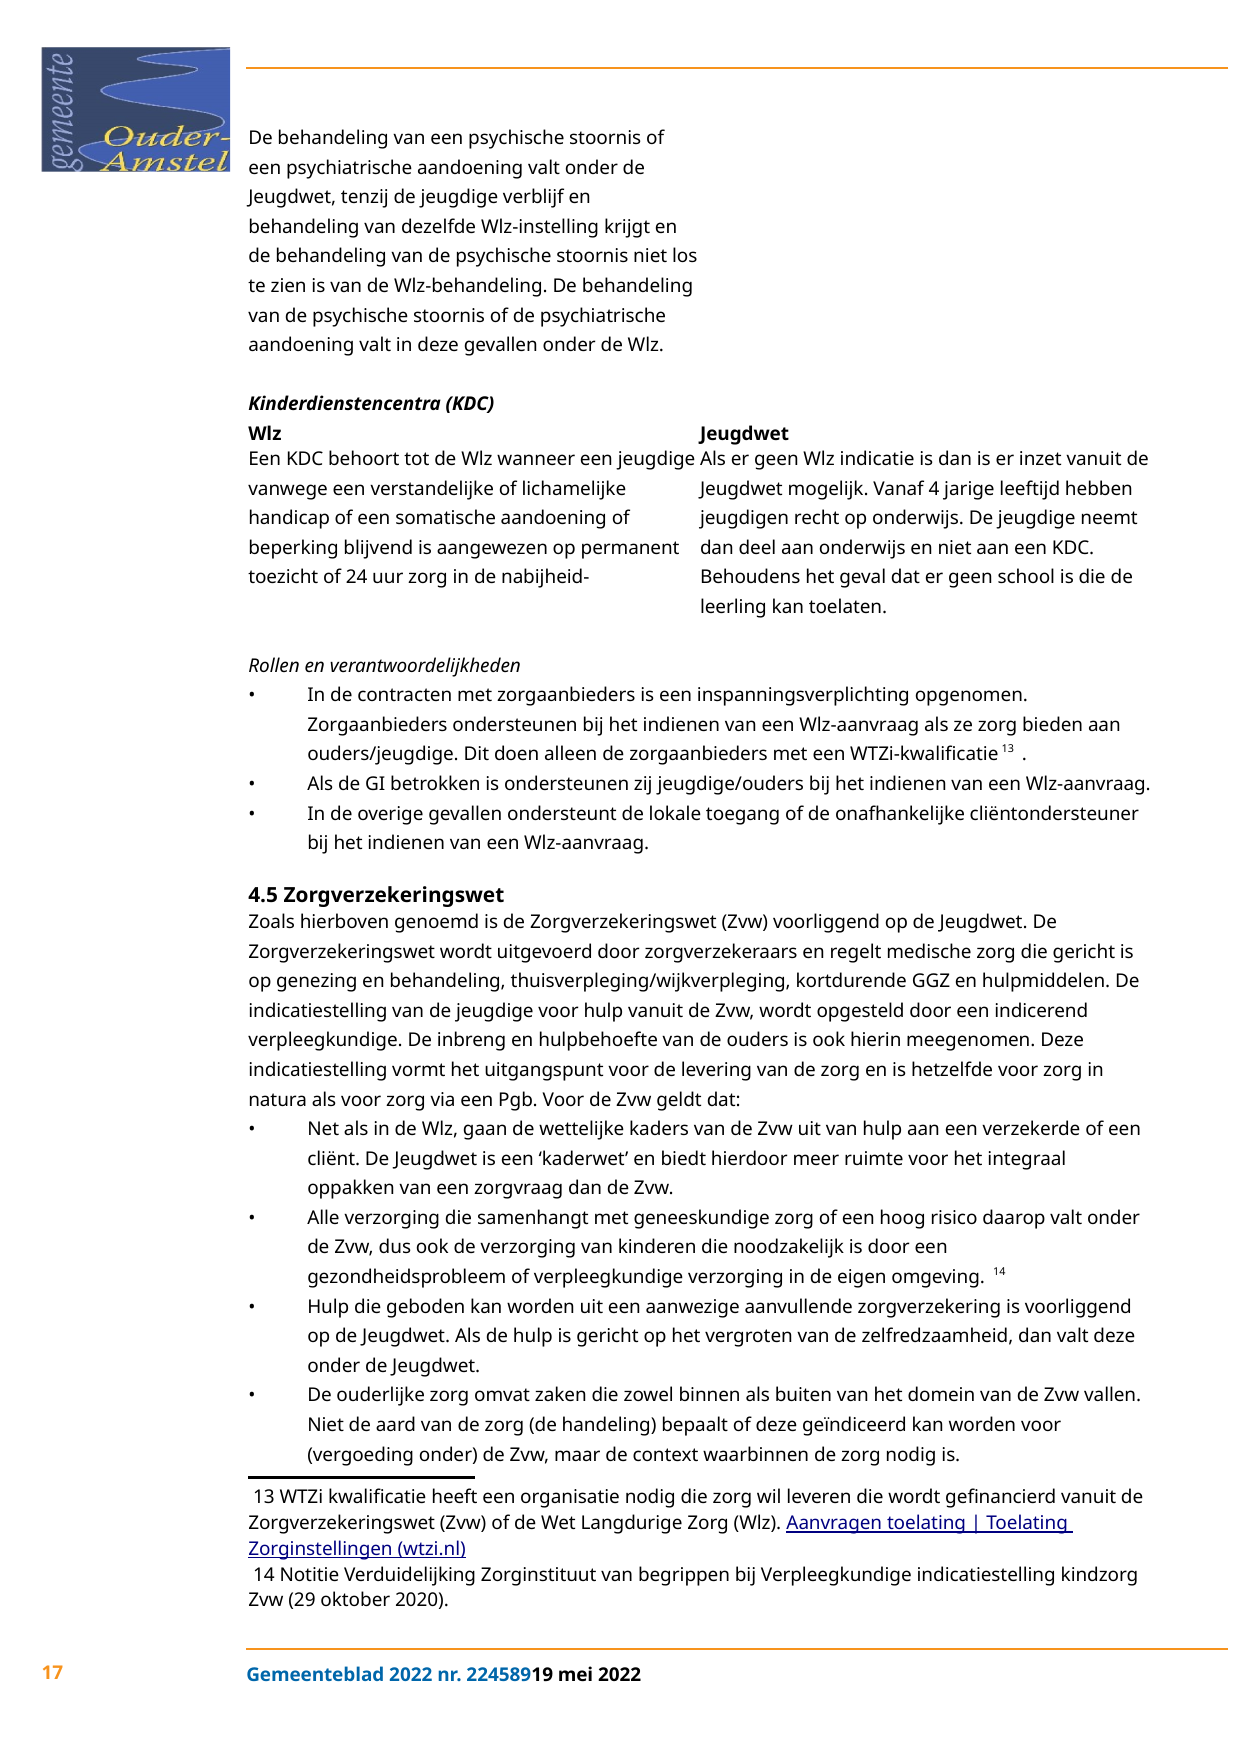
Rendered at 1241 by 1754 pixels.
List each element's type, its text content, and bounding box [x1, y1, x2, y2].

picture [41, 47, 231, 172]
list WTZi kwalificatie heeft een organisatie nodig die zorg wil leveren die wordt gefinancierd vanuit de Zorgverzekeringswet (Zvw) of de Wet Langdurige Zorg (Wlz). Aanvragen toelating | Toelating Zorginstellingen (wtzi.nl) [248, 1483, 1152, 1561]
list Net als in de Wlz, gaan de wettelijke kaders van de Zvw uit van hulp aan een verzekerde of een cliënt. De Jeugdwet is een ‘kaderwet’ en biedt hierdoor meer ruimte voor het integraal oppakken van een zorgvraag dan de Zvw. [248, 1115, 1152, 1200]
list Hulp die geboden kan worden uit een aanwezige aanvullende zorgverzekering is voorliggend op de Jeugdwet. Als de hulp is gericht op het vergroten van de zelfredzaamheid, dan valt deze onder de Jeugdwet. [248, 1293, 1152, 1378]
table_cell [700, 95, 1152, 357]
list In de contracten met zorgaanbieders is een inspanningsverplichting opgenomen. Zorgaanbieders ondersteunen bij het indienen van een Wlz-aanvraag als ze zorg bieden aan ouders/jeugdige. Dit doen alleen de zorgaanbieders met een WTZi-kwalificatie . [248, 681, 1152, 766]
table_header Wlz [248, 420, 700, 445]
text Rollen en verantwoordelijkheden [248, 652, 1152, 678]
list Als de GI betrokken is ondersteunen zij jeugdige/ouders bij het indienen van een Wlz-aanvraag. [248, 770, 1152, 796]
table_header Jeugdwet [700, 420, 1152, 445]
text Kinderdienstencentra (KDC) [248, 390, 1152, 416]
text 4.5 Zorgverzekeringswet [248, 880, 1152, 908]
table_cell Als er geen Wlz indicatie is dan is er inzet vanuit de Jeugdwet mogelijk. Vanaf 4 jarige leeftijd hebben jeugdigen recht op onderwijs. De jeugdige neemt dan deel aan onderwijs en niet aan een KDC. Behoudens het geval dat er geen school is die de leerling kan toelaten. [700, 445, 1152, 619]
list Alle verzorging die samenhangt met geneeskundige zorg of een hoog risico daarop valt onder de Zvw, dus ook de verzorging van kinderen die noodzakelijk is door een gezondheidsprobleem of verpleegkundige verzorging in de eigen omgeving. [248, 1204, 1152, 1289]
text Zoals hierboven genoemd is de Zorgverzekeringswet (Zvw) voorliggend op de Jeugdwet. De Zorgverzekeringswet wordt uitgevoerd door zorgverzekeraars en regelt medische zorg die gericht is op genezing en behandeling, thuisverpleging/wijkverpleging, kortdurende GGZ en hulpmiddelen. De indicatiestelling van de jeugdige voor hulp vanuit de Zvw, wordt opgesteld door een indicerend verpleegkundige. De inbreng en hulpbehoefte van de ouders is ook hierin meegenomen. Deze indicatiestelling vormt het uitgangspunt voor de levering van de zorg en is hetzelfde voor zorg in natura als voor zorg via een Pgb. Voor de Zvw geldt dat: [248, 908, 1152, 1111]
list In de overige gevallen ondersteunt de lokale toegang of de onafhankelijke cliëntondersteuner bij het indienen van een Wlz-aanvraag. [248, 800, 1152, 855]
table_cell De behandeling van een psychische stoornis of een psychiatrische aandoening valt onder de Jeugdwet, tenzij de jeugdige verblijf en behandeling van dezelfde Wlz-instelling krijgt en de behandeling van de psychische stoornis niet los te zien is van de Wlz-behandeling. De behandeling van de psychische stoornis of de psychiatrische aandoening valt in deze gevallen onder de Wlz. [248, 95, 700, 357]
table_cell Een KDC behoort tot de Wlz wanneer een jeugdige vanwege een verstandelijke of lichamelijke handicap of een somatische aandoening of beperking blijvend is aangewezen op permanent toezicht of 24 uur zorg in de nabijheid- [248, 445, 700, 619]
list Notitie Verduidelijking Zorginstituut van begrippen bij Verpleegkundige indicatiestelling kindzorg Zvw (29 oktober 2020). [248, 1561, 1152, 1612]
list De ouderlijke zorg omvat zaken die zowel binnen als buiten van het domein van de Zvw vallen. Niet de aard van de zorg (de handeling) bepaalt of deze geïndiceerd kan worden voor (vergoeding onder) de Zvw, maar de context waarbinnen de zorg nodig is. [248, 1382, 1152, 1466]
